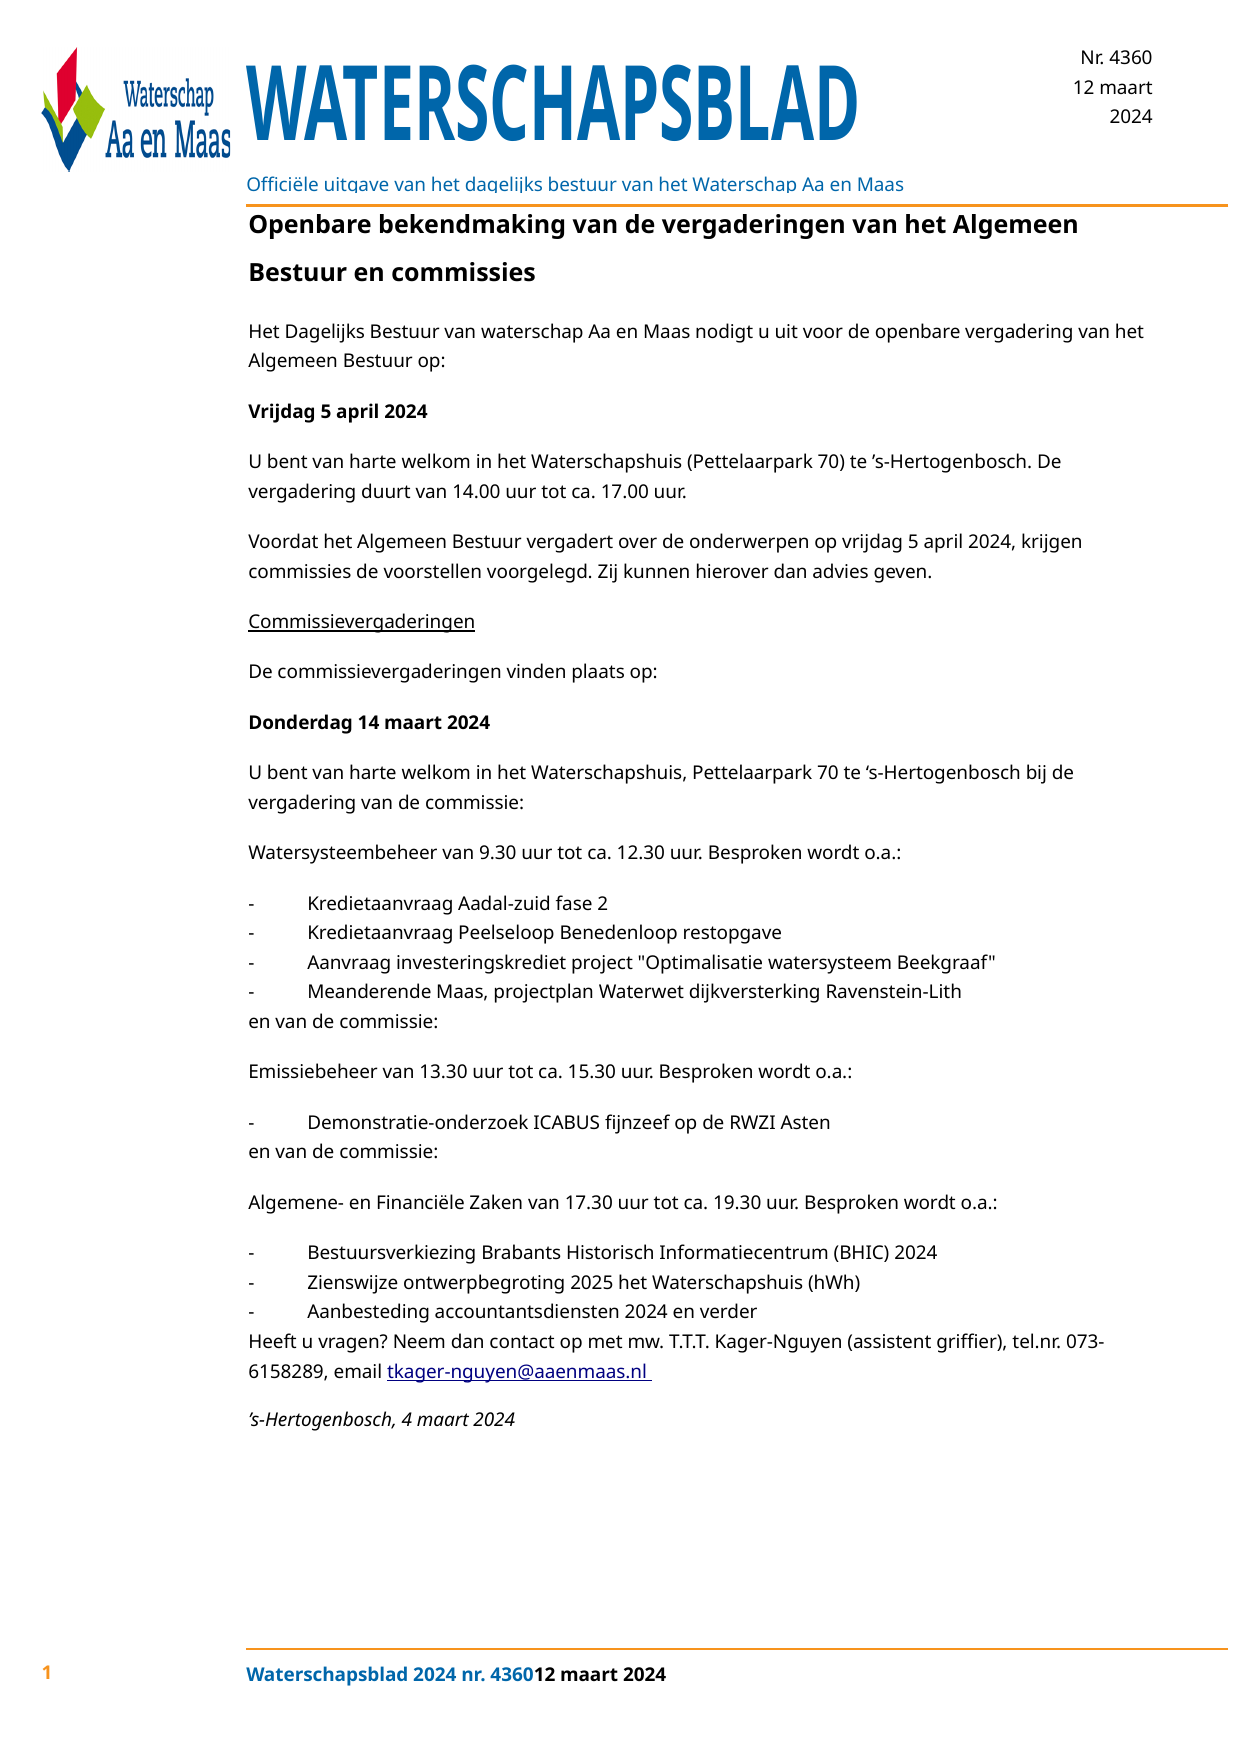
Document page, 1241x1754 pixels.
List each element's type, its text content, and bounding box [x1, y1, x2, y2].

list Zienswijze ontwerpbegroting 2025 het Waterschapshuis (hWh) [248, 1269, 1152, 1295]
picture [41, 47, 231, 172]
text De commissievergaderingen vinden plaats op: [248, 659, 1152, 684]
text ’s-Hertogenbosch, 4 maart 2024 [248, 1406, 1152, 1431]
text Emissiebeheer van 13.30 uur tot ca. 15.30 uur. Besproken wordt o.a.: [248, 1059, 1152, 1084]
text Heeft u vragen? Neem dan contact op met mw. T.T.T. Kager-Nguyen (assistent griffier), tel.nr. 073-6158289, email tkager-nguyen@aaenmaas.nl [248, 1328, 1152, 1384]
text Het Dagelijks Bestuur van waterschap Aa en Maas nodigt u uit voor de openbare vergadering van het Algemeen Bestuur op: [248, 318, 1152, 373]
list Aanvraag investeringskrediet project "Optimalisatie watersysteem Beekgraaf" [248, 949, 1152, 975]
list Demonstratie-onderzoek ICABUS fijnzeef op de RWZI Asten [248, 1109, 1152, 1135]
text en van de commissie: [248, 1008, 1152, 1034]
text Voordat het Algemeen Bestuur vergadert over de onderwerpen op vrijdag 5 april 2024, krijgen commissies de voorstellen voorgelegd. Zij kunnen hierover dan advies geven. [248, 528, 1152, 584]
list Bestuursverkiezing Brabants Historisch Informatiecentrum (BHIC) 2024 [248, 1239, 1152, 1265]
list Aanbesteding accountantsdiensten 2024 en verder [248, 1299, 1152, 1324]
list Kredietaanvraag Peelseloop Benedenloop restopgave [248, 919, 1152, 945]
text U bent van harte welkom in het Waterschapshuis, Pettelaarpark 70 te ‘s-Hertogenbosch bij de vergadering van de commissie: [248, 759, 1152, 815]
text en van de commissie: [248, 1139, 1152, 1164]
text U bent van harte welkom in het Waterschapshuis (Pettelaarpark 70) te ’s-Hertogenbosch. De vergadering duurt van 14.00 uur tot ca. 17.00 uur. [248, 448, 1152, 504]
list Meanderende Maas, projectplan Waterwet dijkversterking Ravenstein-Lith [248, 979, 1152, 1004]
list Kredietaanvraag Aadal-zuid fase 2 [248, 890, 1152, 916]
text Openbare bekendmaking van de vergaderingen van het Algemeen Bestuur en commissies [248, 207, 1152, 288]
text Watersysteembeheer van 9.30 uur tot ca. 12.30 uur. Besproken wordt o.a.: [248, 839, 1152, 865]
text Algemene- en Financiële Zaken van 17.30 uur tot ca. 19.30 uur. Besproken wordt o.a.: [248, 1189, 1152, 1215]
text Vrijdag 5 april 2024 [248, 398, 1152, 424]
text Donderdag 14 maart 2024 [248, 709, 1152, 735]
text Commissievergaderingen [248, 608, 1152, 634]
